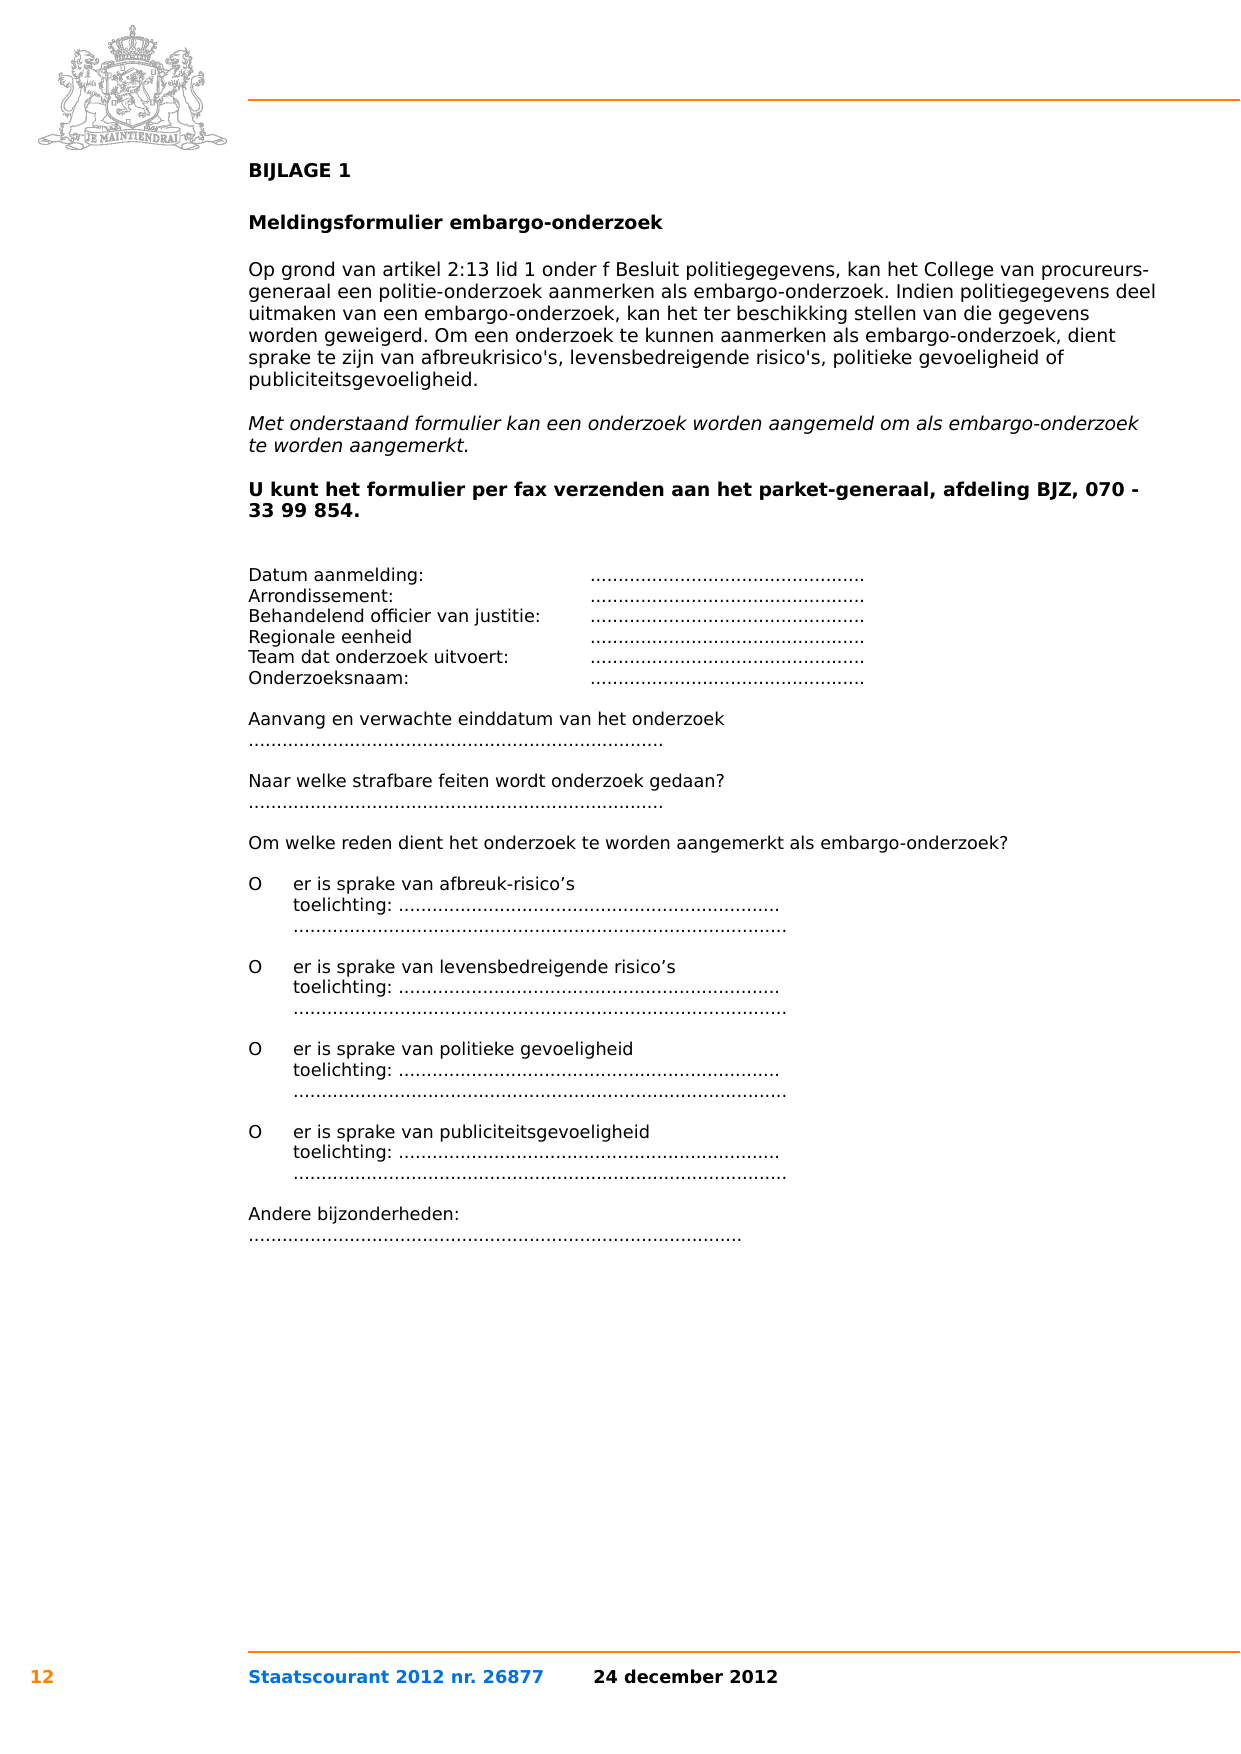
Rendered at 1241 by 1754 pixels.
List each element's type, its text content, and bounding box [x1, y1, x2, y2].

table_cell [287, 854, 584, 874]
text Op grond van artikel 2:13 lid 1 onder f Besluit politiegegevens, kan het College van procureurs-generaal een politie-onderzoek aanmerken als embargo-onderzoek. Indien politiegegevens deel uitmaken van een embargo-onderzoek, kan het ter beschikking stellen van die gegevens worden geweigerd. Om een onderzoek te kunnen aanmerken als embargo-onderzoek, dient sprake te zijn van afbreukrisico's, levensbedreigende risico's, politieke gevoeligheid of publiciteitsgevoeligheid. [248, 259, 1163, 391]
table_cell ................................................. [584, 606, 1163, 627]
table_cell Regionale eenheid [248, 627, 584, 647]
table_cell Arrondissement: [248, 586, 584, 606]
table_cell [584, 1101, 1163, 1122]
table_cell O [248, 874, 287, 936]
table_cell [584, 1184, 1163, 1204]
table_cell [287, 689, 584, 709]
table_cell [248, 689, 287, 709]
table_cell er is sprake van levensbedreigende risico’s toelichting: .................................................................... ........................................................................................ [287, 957, 1163, 1019]
table_cell ................................................. [584, 668, 1163, 689]
table_cell [287, 1184, 584, 1204]
table_cell ................................................. [584, 565, 1163, 586]
table_cell [287, 751, 584, 771]
table_cell [584, 936, 1163, 957]
table_cell [584, 854, 1163, 874]
table_cell [248, 936, 287, 957]
table_cell [584, 751, 1163, 771]
table_cell [584, 813, 1163, 833]
table_cell [248, 751, 287, 771]
table_cell Team dat onderzoek uitvoert: [248, 648, 584, 668]
table_cell [287, 1019, 584, 1039]
table_cell Aanvang en verwachte einddatum van het onderzoek .......................................................................... [248, 709, 1163, 751]
picture [38, 25, 227, 150]
subtitle BIJLAGE 1 [248, 160, 1163, 182]
table_header [584, 544, 1163, 565]
subtitle Meldingsformulier embargo-onderzoek [248, 212, 1163, 234]
table_cell er is sprake van politieke gevoeligheid toelichting: .................................................................... ........................................................................................ [287, 1039, 1163, 1101]
table_cell Andere bijzonderheden: ........................................................................................ [248, 1204, 1163, 1246]
table_cell ................................................. [584, 648, 1163, 668]
table_cell [584, 689, 1163, 709]
table_cell [287, 1101, 584, 1122]
table_cell [248, 1184, 287, 1204]
table_cell O [248, 957, 287, 1019]
table_cell [287, 936, 584, 957]
table_cell er is sprake van afbreuk-risico’s toelichting: .................................................................... ........................................................................................ [287, 874, 1163, 936]
table_cell Behandelend officier van justitie: [248, 606, 584, 627]
table_header [248, 544, 584, 565]
table_cell [248, 1019, 287, 1039]
table_cell [248, 1101, 287, 1122]
text Met onderstaand formulier kan een onderzoek worden aangemeld om als embargo-onderzoek te worden aangemerkt. [248, 413, 1163, 457]
table_cell [584, 1019, 1163, 1039]
table_cell Datum aanmelding: [248, 565, 584, 586]
table_cell Om welke reden dient het onderzoek te worden aangemerkt als embargo-onderzoek? [248, 833, 1163, 854]
table_cell Onderzoeksnaam: [248, 668, 584, 689]
table_cell O [248, 1039, 287, 1101]
table_cell Naar welke strafbare feiten wordt onderzoek gedaan? .......................................................................... [248, 771, 1163, 812]
table_cell [248, 813, 287, 833]
text U kunt het formulier per fax verzenden aan het parket-generaal, afdeling BJZ, 070 - 33 99 854. [248, 478, 1163, 522]
table_cell ................................................. [584, 627, 1163, 647]
table_cell [287, 813, 584, 833]
table_cell [248, 854, 287, 874]
table_cell er is sprake van publiciteitsgevoeligheid toelichting: .................................................................... ........................................................................................ [287, 1122, 1163, 1184]
table_cell O [248, 1122, 287, 1184]
table_cell ................................................. [584, 586, 1163, 606]
